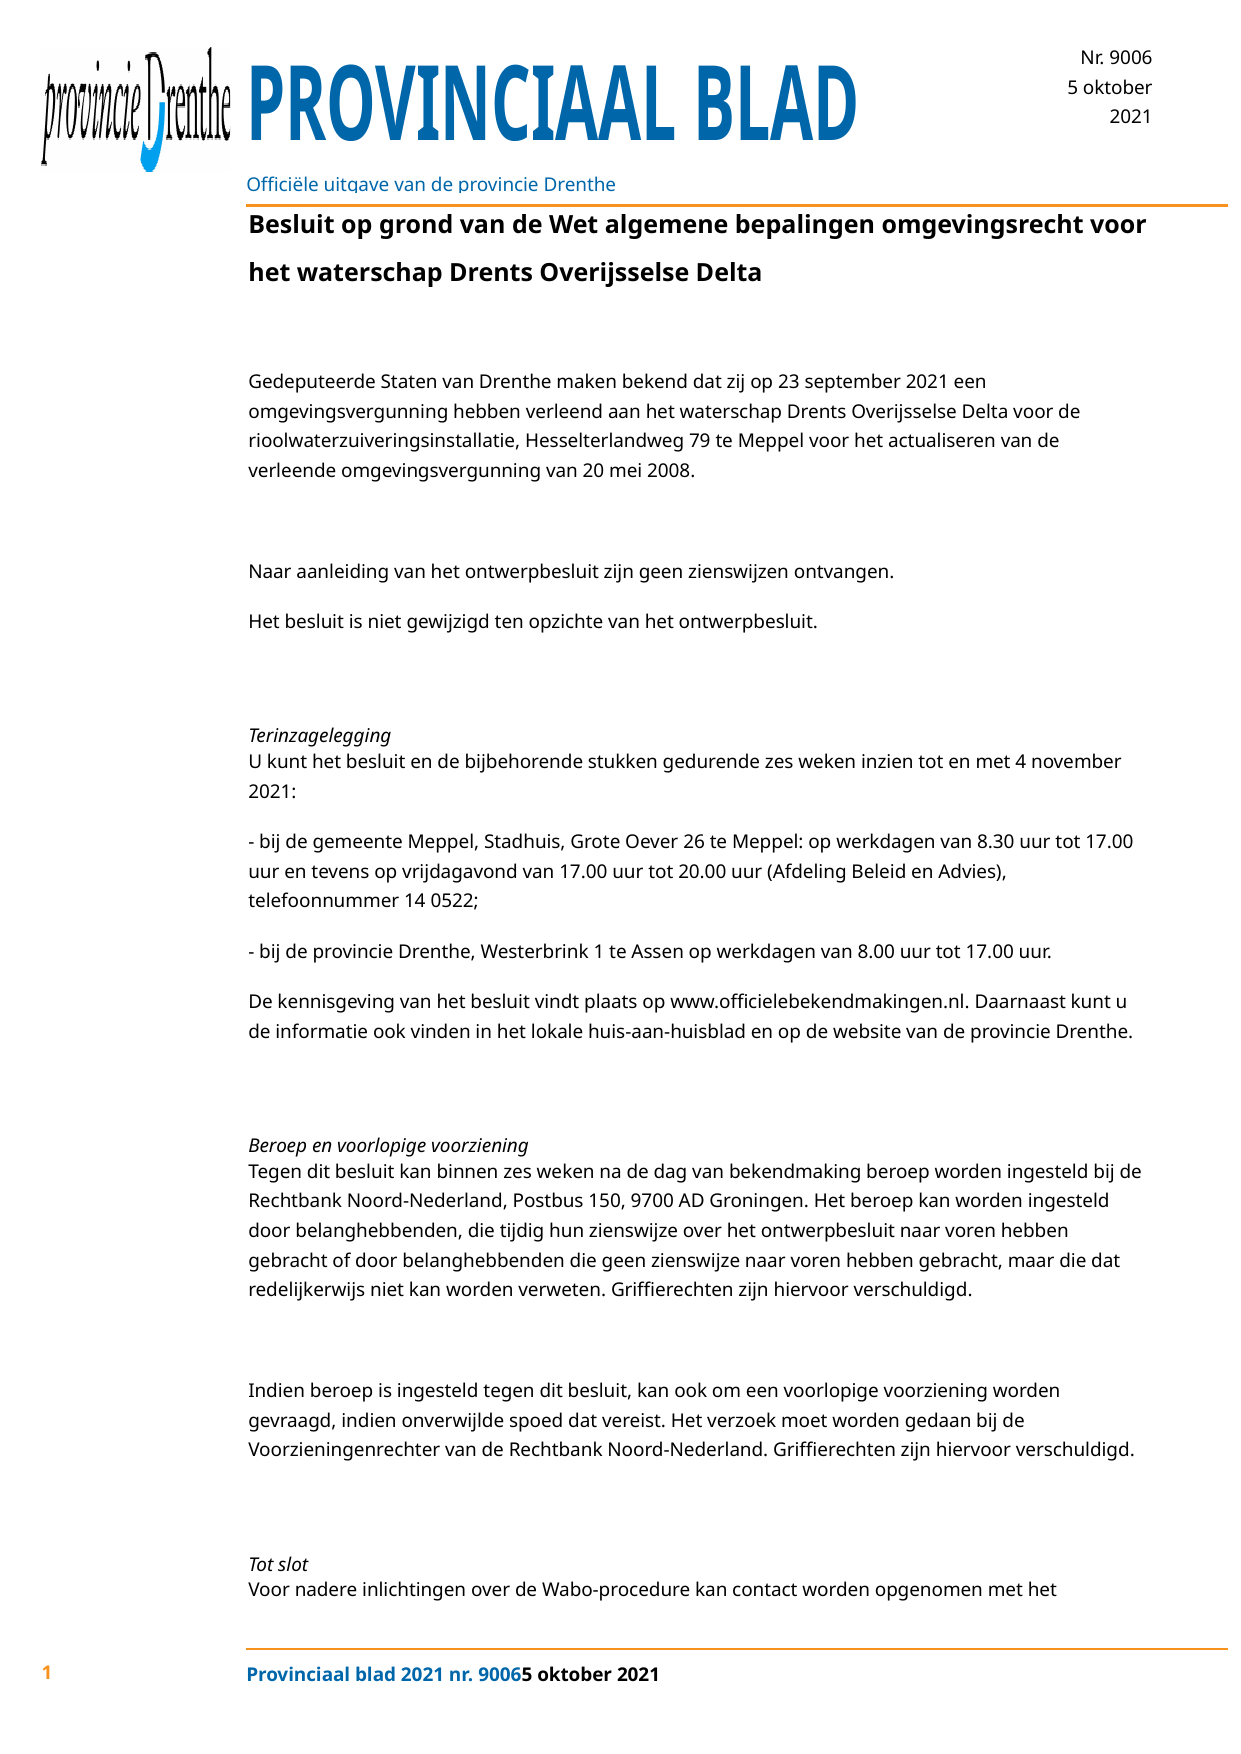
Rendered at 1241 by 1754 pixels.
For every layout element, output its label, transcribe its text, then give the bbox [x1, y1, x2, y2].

text Tot slot [248, 1551, 1152, 1577]
text Voor nadere inlichtingen over de Wabo-procedure kan contact worden opgenomen met het [248, 1577, 1152, 1602]
text - bij de gemeente Meppel, Stadhuis, Grote Oever 26 te Meppel: op werkdagen van 8.30 uur tot 17.00 uur en tevens op vrijdagavond van 17.00 uur tot 20.00 uur (Afdeling Beleid en Advies), telefoonnummer 14 0522; [248, 828, 1152, 913]
text Beroep en voorlopige voorziening [248, 1132, 1152, 1158]
text Het besluit is niet gewijzigd ten opzichte van het ontwerpbesluit. [248, 608, 1152, 634]
text Gedeputeerde Staten van Drenthe maken bekend dat zij op 23 september 2021 een omgevingsvergunning hebben verleend aan het waterschap Drents Overijsselse Delta voor de rioolwaterzuiveringsinstallatie, Hesselterlandweg 79 te Meppel voor het actualiseren van de verleende omgevingsvergunning van 20 mei 2008. [248, 368, 1152, 483]
text Tegen dit besluit kan binnen zes weken na de dag van bekendmaking beroep worden ingesteld bij de Rechtbank Noord-Nederland, Postbus 150, 9700 AD Groningen. Het beroep kan worden ingesteld door belanghebbenden, die tijdig hun zienswijze over het ontwerpbesluit naar voren hebben gebracht of door belanghebbenden die geen zienswijze naar voren hebben gebracht, maar die dat redelijkerwijs niet kan worden verweten. Griffierechten zijn hiervoor verschuldigd. [248, 1158, 1152, 1302]
text Besluit op grond van de Wet algemene bepalingen omgevingsrecht voor het waterschap Drents Overijsselse Delta [248, 207, 1152, 288]
text U kunt het besluit en de bijbehorende stukken gedurende zes weken inzien tot en met 4 november 2021: [248, 748, 1152, 804]
picture [41, 47, 231, 172]
text - bij de provincie Drenthe, Westerbrink 1 te Assen op werkdagen van 8.00 uur tot 17.00 uur. [248, 938, 1152, 964]
text Indien beroep is ingesteld tegen dit besluit, kan ook om een voorlopige voorziening worden gevraagd, indien onverwijlde spoed dat vereist. Het verzoek moet worden gedaan bij de Voorzieningenrechter van de Rechtbank Noord-Nederland. Griffierechten zijn hiervoor verschuldigd. [248, 1377, 1152, 1462]
text Terinzagelegging [248, 723, 1152, 748]
text De kennisgeving van het besluit vindt plaats op www.officielebekendmakingen.nl. Daarnaast kunt u de informatie ook vinden in het lokale huis-aan-huisblad en op de website van de provincie Drenthe. [248, 988, 1152, 1044]
text Naar aanleiding van het ontwerpbesluit zijn geen zienswijzen ontvangen. [248, 558, 1152, 584]
